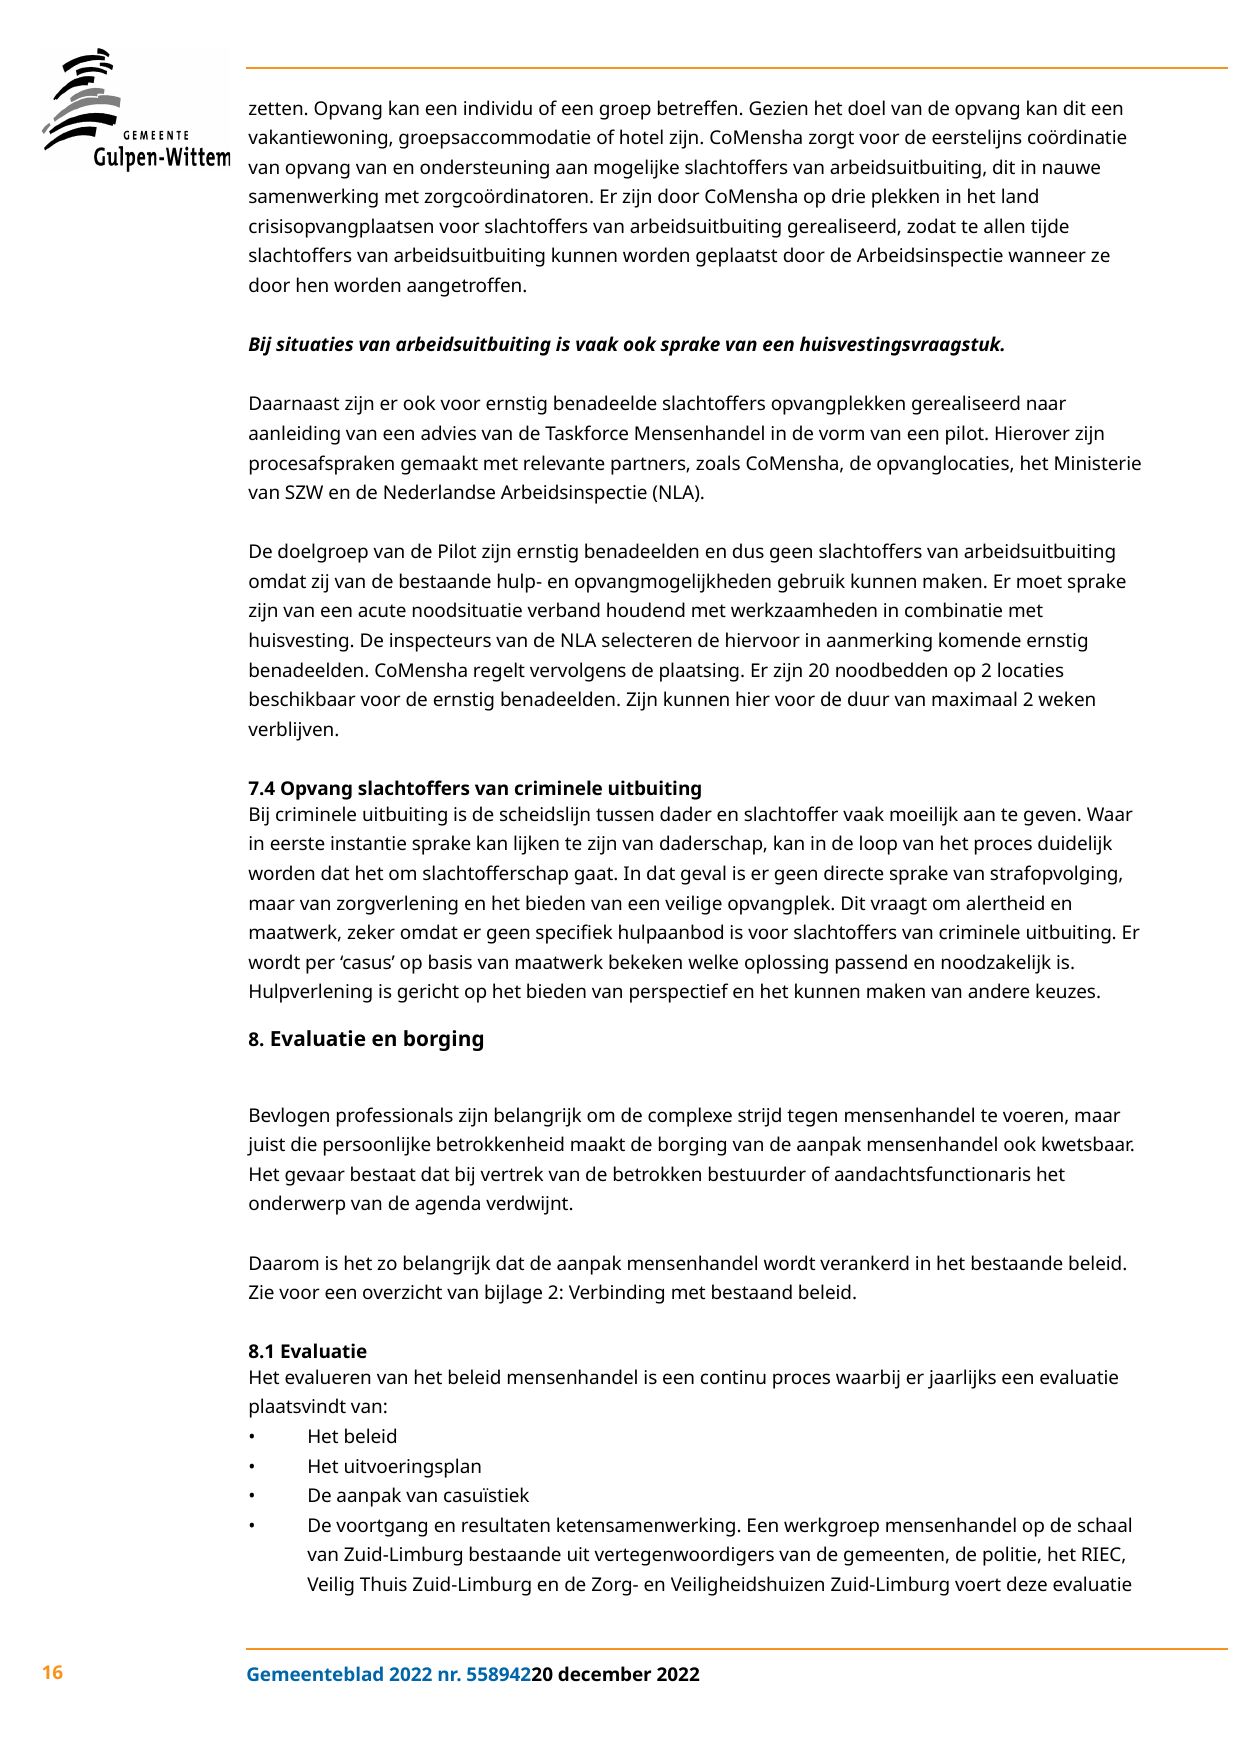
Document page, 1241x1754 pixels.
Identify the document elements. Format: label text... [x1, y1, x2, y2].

text Bevlogen professionals zijn belangrijk om de complexe strijd tegen mensenhandel te voeren, maar juist die persoonlijke betrokkenheid maakt de borging van de aanpak mensenhandel ook kwetsbaar. Het gevaar bestaat dat bij vertrek van de betrokken bestuurder of aandachtsfunctionaris het onderwerp van de agenda verdwijnt. [248, 1102, 1152, 1216]
text 8. Evaluatie en borging [248, 1024, 1152, 1052]
text 8.1 Evaluatie [248, 1338, 1152, 1364]
picture [41, 47, 231, 172]
text 7.4 Opvang slachtoffers van criminele uitbuiting [248, 775, 1152, 801]
list De voortgang en resultaten ketensamenwerking. Een werkgroep mensenhandel op de schaal van Zuid-Limburg bestaande uit vertegenwoordigers van de gemeenten, de politie, het RIEC, Veilig Thuis Zuid-Limburg en de Zorg- en Veiligheidshuizen Zuid-Limburg voert deze evaluatie [248, 1512, 1152, 1597]
text Daarom is het zo belangrijk dat de aanpak mensenhandel wordt verankerd in het bestaande beleid. Zie voor een overzicht van bijlage 2: Verbinding met bestaand beleid. [248, 1250, 1152, 1305]
text Daarnaast zijn er ook voor ernstig benadeelde slachtoffers opvangplekken gerealiseerd naar aanleiding van een advies van de Taskforce Mensenhandel in de vorm van een pilot. Hierover zijn procesafspraken gemaakt met relevante partners, zoals CoMensha, de opvanglocaties, het Ministerie van SZW en de Nederlandse Arbeidsinspectie (NLA). [248, 391, 1152, 505]
list Het uitvoeringsplan [248, 1453, 1152, 1479]
text zetten. Opvang kan een individu of een groep betreffen. Gezien het doel van de opvang kan dit een vakantiewoning, groepsaccommodatie of hotel zijn. CoMensha zorgt voor de eerstelijns coördinatie van opvang van en ondersteuning aan mogelijke slachtoffers van arbeidsuitbuiting, dit in nauwe samenwerking met zorgcoördinatoren. Er zijn door CoMensha op drie plekken in het land crisisopvangplaatsen voor slachtoffers van arbeidsuitbuiting gerealiseerd, zodat te allen tijde slachtoffers van arbeidsuitbuiting kunnen worden geplaatst door de Arbeidsinspectie wanneer ze door hen worden aangetroffen. [248, 95, 1152, 298]
list De aanpak van casuïstiek [248, 1482, 1152, 1508]
text Het evalueren van het beleid mensenhandel is een continu proces waarbij er jaarlijks een evaluatie plaatsvindt van: [248, 1364, 1152, 1419]
text Bij criminele uitbuiting is de scheidslijn tussen dader en slachtoffer vaak moeilijk aan te geven. Waar in eerste instantie sprake kan lijken te zijn van daderschap, kan in de loop van het proces duidelijk worden dat het om slachtofferschap gaat. In dat geval is er geen directe sprake van strafopvolging, maar van zorgverlening en het bieden van een veilige opvangplek. Dit vraagt om alertheid en maatwerk, zeker omdat er geen specifiek hulpaanbod is voor slachtoffers van criminele uitbuiting. Er wordt per ‘casus’ op basis van maatwerk bekeken welke oplossing passend en noodzakelijk is. Hulpverlening is gericht op het bieden van perspectief en het kunnen maken van andere keuzes. [248, 801, 1152, 1004]
list Het beleid [248, 1423, 1152, 1449]
text Bij situaties van arbeidsuitbuiting is vaak ook sprake van een huisvestingsvraagstuk. [248, 331, 1152, 357]
text De doelgroep van de Pilot zijn ernstig benadeelden en dus geen slachtoffers van arbeidsuitbuiting omdat zij van de bestaande hulp- en opvangmogelijkheden gebruik kunnen maken. Er moet sprake zijn van een acute noodsituatie verband houdend met werkzaamheden in combinatie met huisvesting. De inspecteurs van de NLA selecteren de hiervoor in aanmerking komende ernstig benadeelden. CoMensha regelt vervolgens de plaatsing. Er zijn 20 noodbedden op 2 locaties beschikbaar voor de ernstig benadeelden. Zijn kunnen hier voor de duur van maximaal 2 weken verblijven. [248, 538, 1152, 742]
